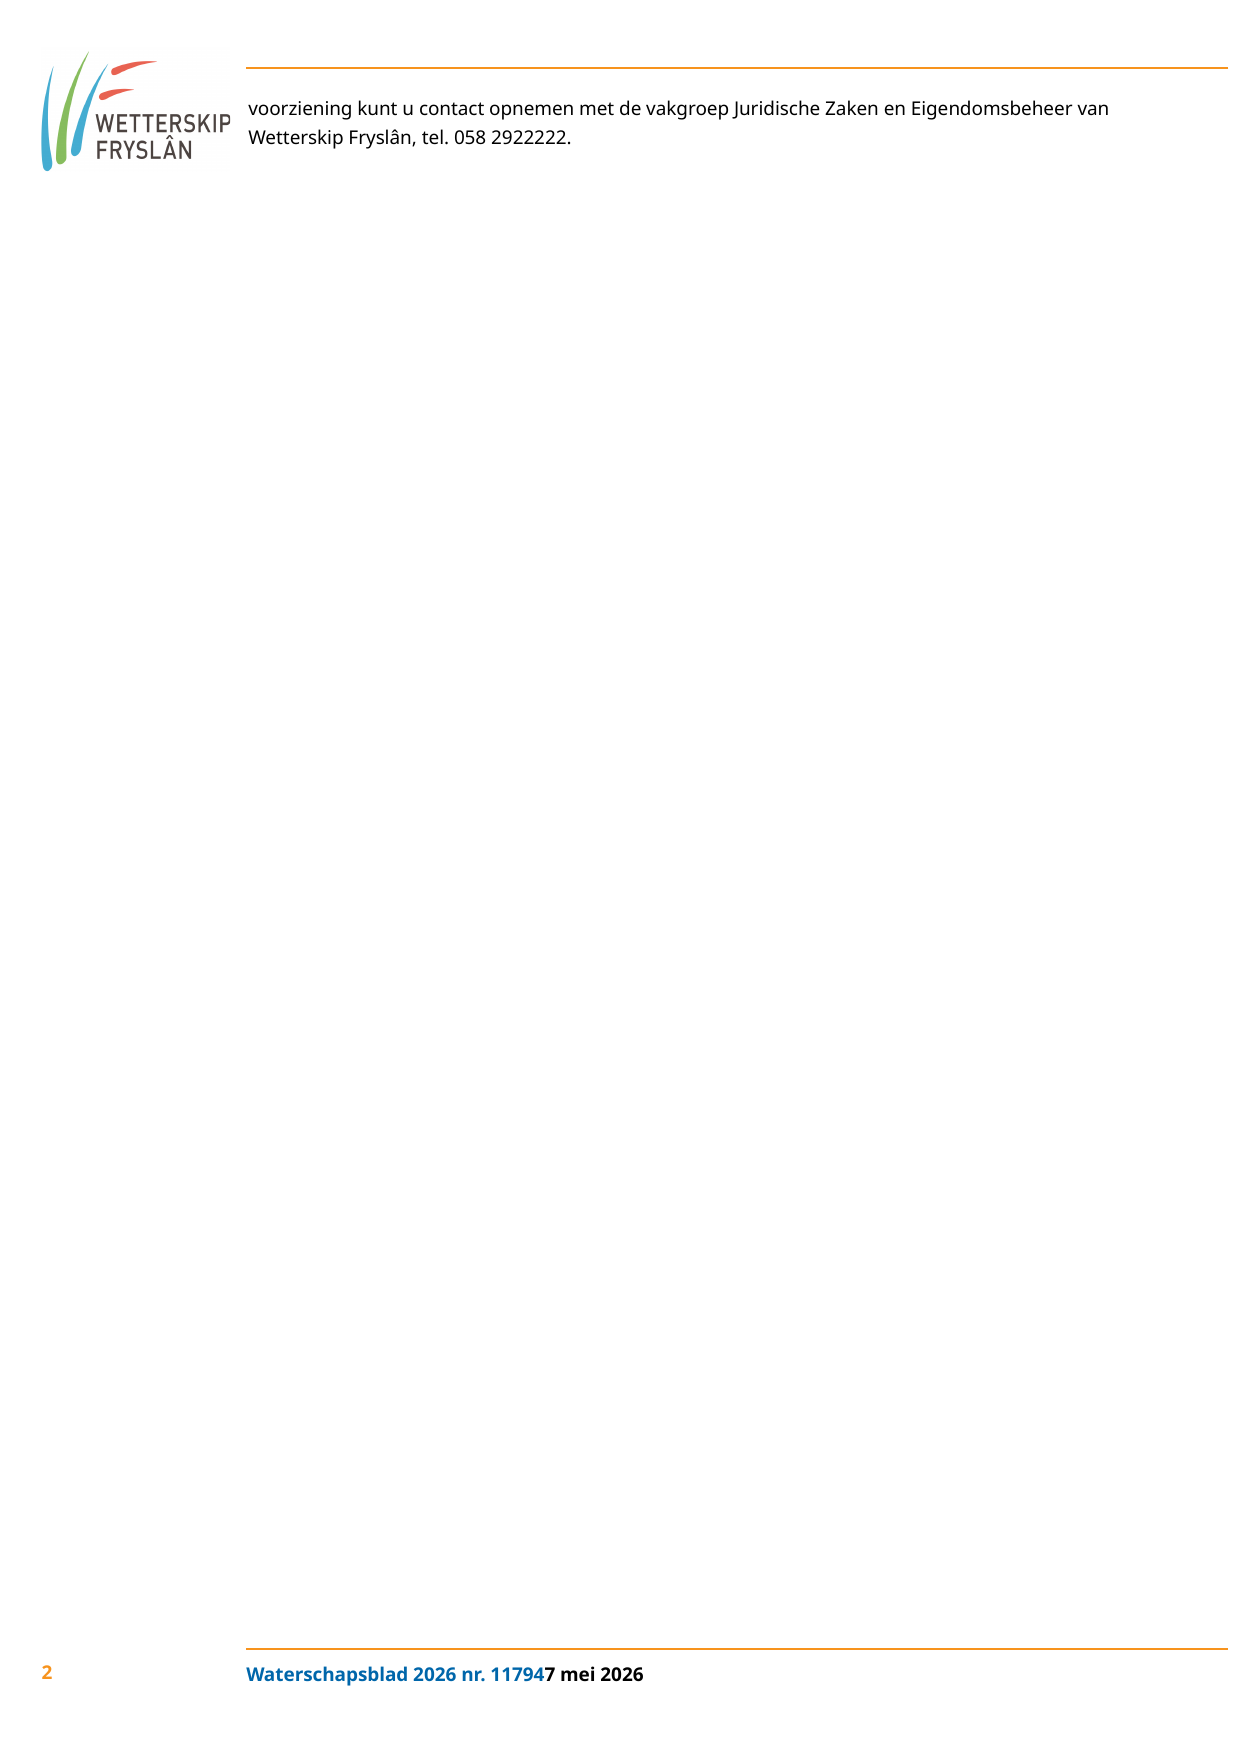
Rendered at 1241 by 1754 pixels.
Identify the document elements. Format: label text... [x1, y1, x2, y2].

picture [41, 47, 231, 172]
text voorziening kunt u contact opnemen met de vakgroep Juridische Zaken en Eigendomsbeheer van Wetterskip Fryslân, tel. 058 2922222. [248, 95, 1152, 150]
